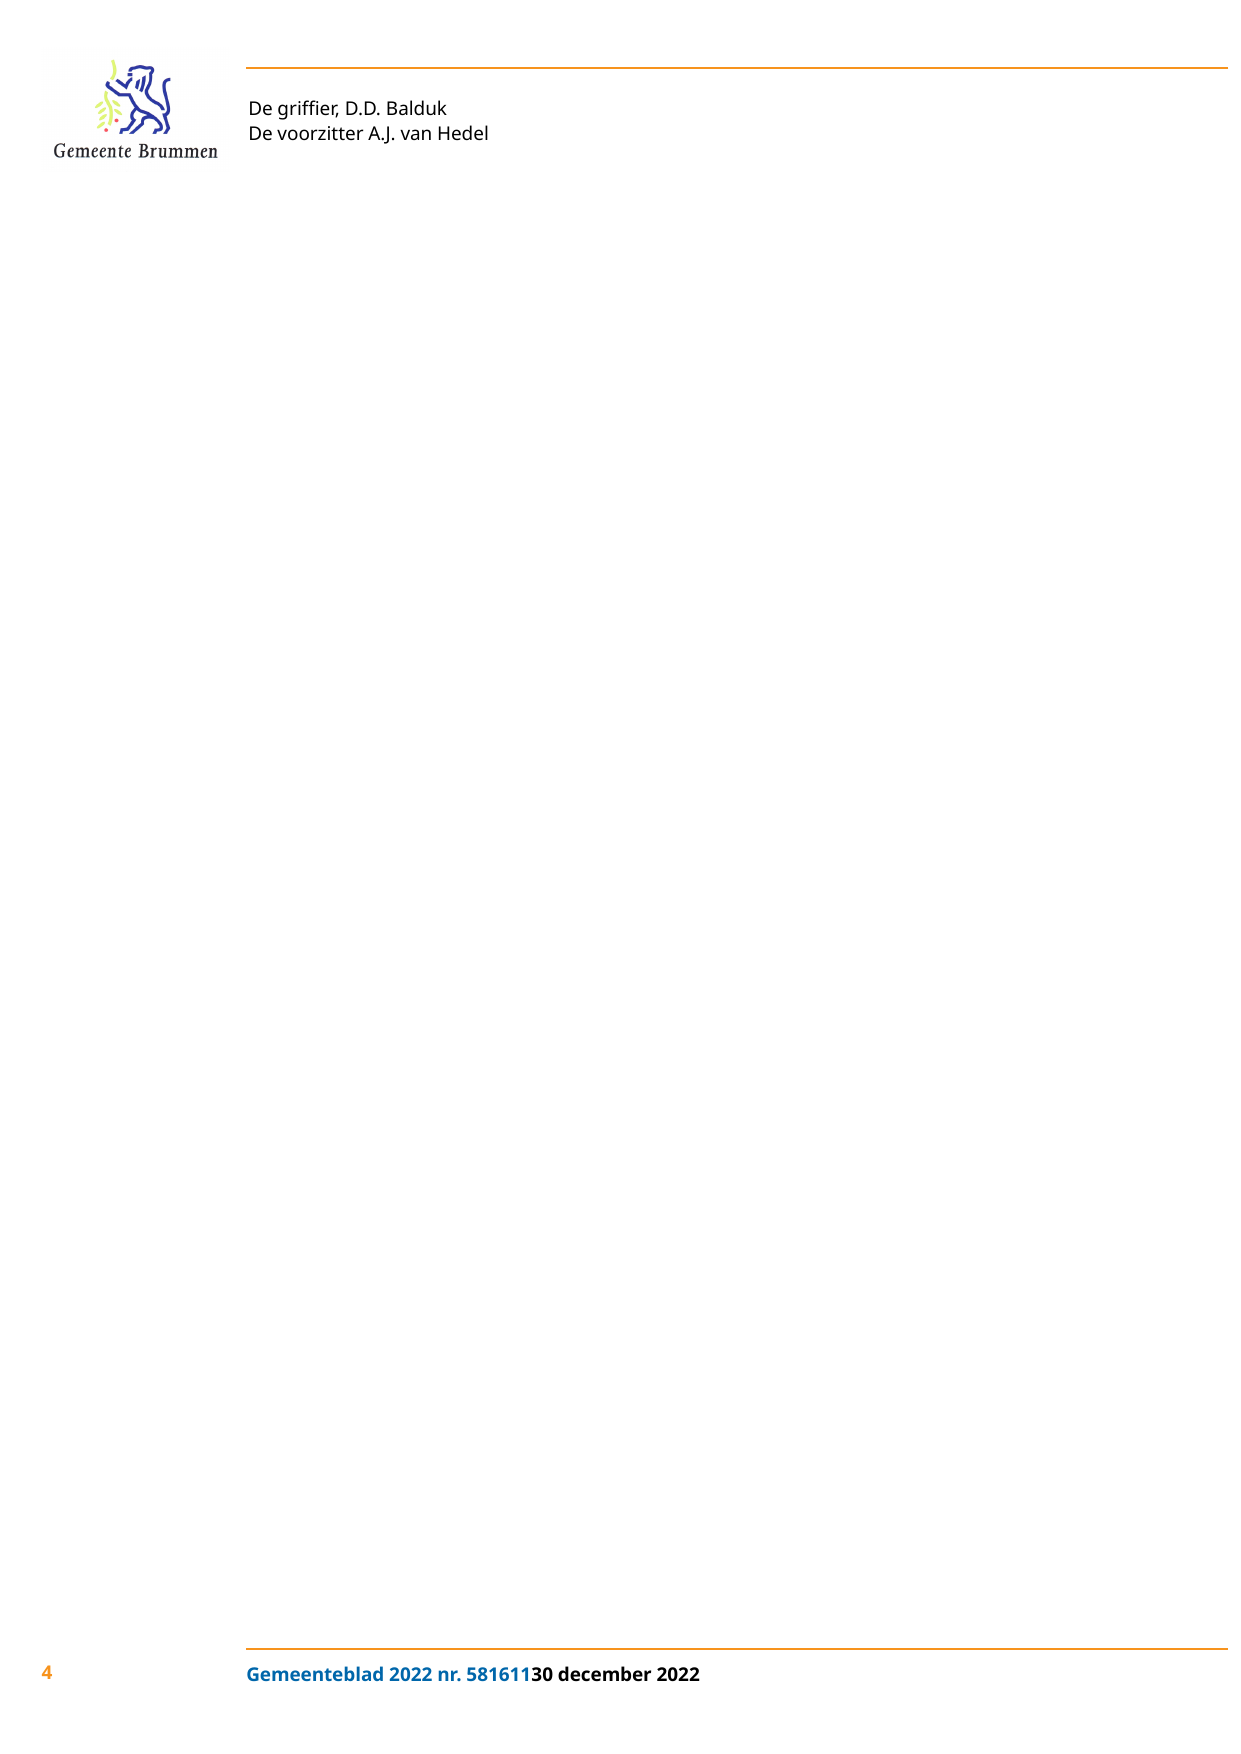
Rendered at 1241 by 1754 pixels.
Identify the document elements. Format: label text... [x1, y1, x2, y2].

text De voorzitter A.J. van Hedel [248, 121, 1152, 146]
picture [41, 47, 231, 172]
text De griffier, D.D. Balduk [248, 95, 1152, 121]
